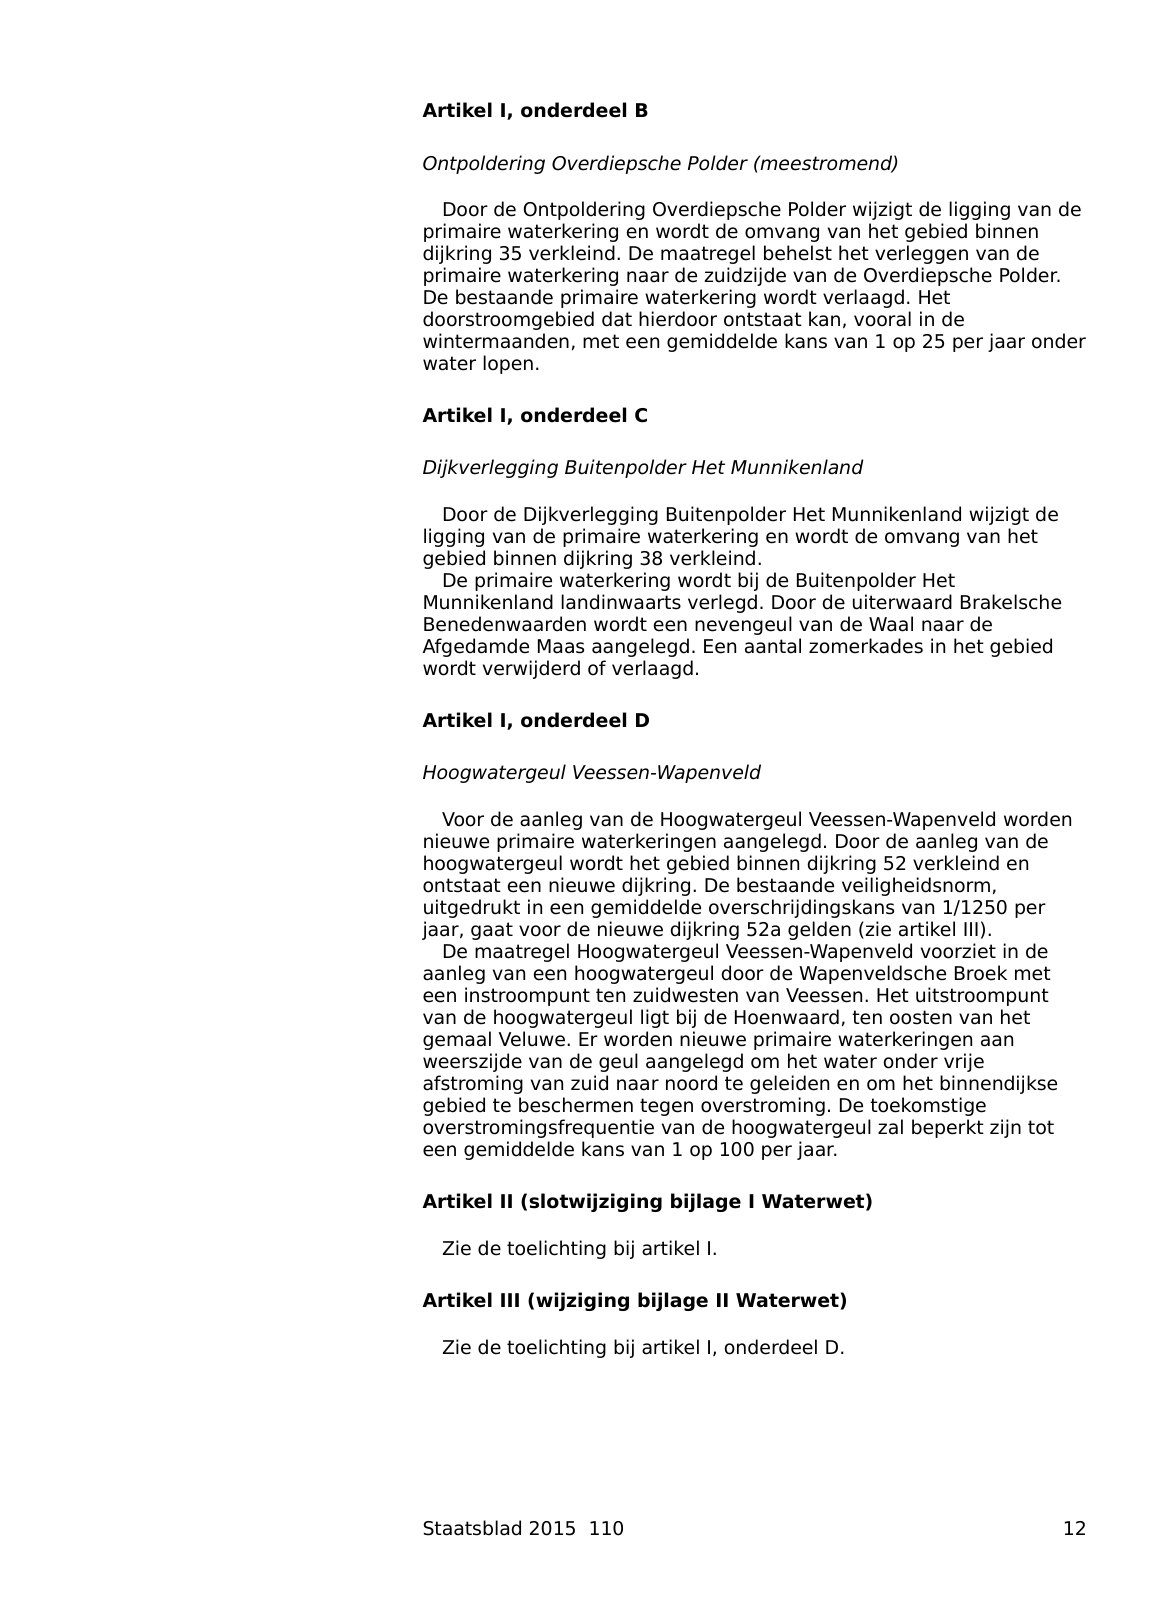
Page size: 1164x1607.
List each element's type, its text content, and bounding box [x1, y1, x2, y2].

subtitle Artikel III (wijziging bijlage II Waterwet) [422, 1289, 1087, 1312]
text Door de Dijkverlegging Buitenpolder Het Munnikenland wijzigt de ligging van de primaire waterkering en wordt de omvang van het gebied binnen dijkring 38 verkleind. [422, 504, 1087, 570]
text Zie de toelichting bij artikel I. [422, 1238, 1087, 1259]
subtitle Ontpoldering Overdiepsche Polder (meestromend) [422, 152, 1087, 174]
text De maatregel Hoogwatergeul Veessen-Wapenveld voorziet in de aanleg van een hoogwatergeul door de Wapenveldsche Broek met een instroompunt ten zuidwesten van Veessen. Het uitstroompunt van de hoogwatergeul ligt bij de Hoenwaard, ten oosten van het gemaal Veluwe. Er worden nieuwe primaire waterkeringen aan weerszijde van de geul aangelegd om het water onder vrije afstroming van zuid naar noord te geleiden en om het binnendijkse gebied te beschermen tegen overstroming. De toekomstige overstromingsfrequentie van de hoogwatergeul zal beperkt zijn tot een gemiddelde kans van 1 op 100 per jaar. [422, 941, 1087, 1161]
subtitle Dijkverlegging Buitenpolder Het Munnikenland [422, 457, 1087, 479]
subtitle Hoogwatergeul Veessen-Wapenveld [422, 762, 1087, 784]
text Zie de toelichting bij artikel I, onderdeel D. [422, 1337, 1087, 1358]
text Door de Ontpoldering Overdiepsche Polder wijzigt de ligging van de primaire waterkering en wordt de omvang van het gebied binnen dijkring 35 verkleind. De maatregel behelst het verleggen van de primaire waterkering naar de zuidzijde van de Overdiepsche Polder. De bestaande primaire waterkering wordt verlaagd. Het doorstroomgebied dat hierdoor ontstaat kan, vooral in de wintermaanden, met een gemiddelde kans van 1 op 25 per jaar onder water lopen. [422, 199, 1087, 375]
text De primaire waterkering wordt bij de Buitenpolder Het Munnikenland landinwaarts verlegd. Door de uiterwaard Brakelsche Benedenwaarden wordt een nevengeul van de Waal naar de Afgedamde Maas aangelegd. Een aantal zomerkades in het gebied wordt verwijderd of verlaagd. [422, 570, 1087, 680]
subtitle Artikel I, onderdeel C [422, 405, 1087, 427]
subtitle Artikel I, onderdeel B [422, 100, 1087, 122]
text Voor de aanleg van de Hoogwatergeul Veessen-Wapenveld worden nieuwe primaire waterkeringen aangelegd. Door de aanleg van de hoogwatergeul wordt het gebied binnen dijkring 52 verkleind en ontstaat een nieuwe dijkring. De bestaande veiligheidsnorm, uitgedrukt in een gemiddelde overschrijdingskans van 1/1250 per jaar, gaat voor de nieuwe dijkring 52a gelden (zie artikel III). [422, 809, 1087, 941]
subtitle Artikel I, onderdeel D [422, 710, 1087, 732]
subtitle Artikel II (slotwijziging bijlage I Waterwet) [422, 1191, 1087, 1213]
